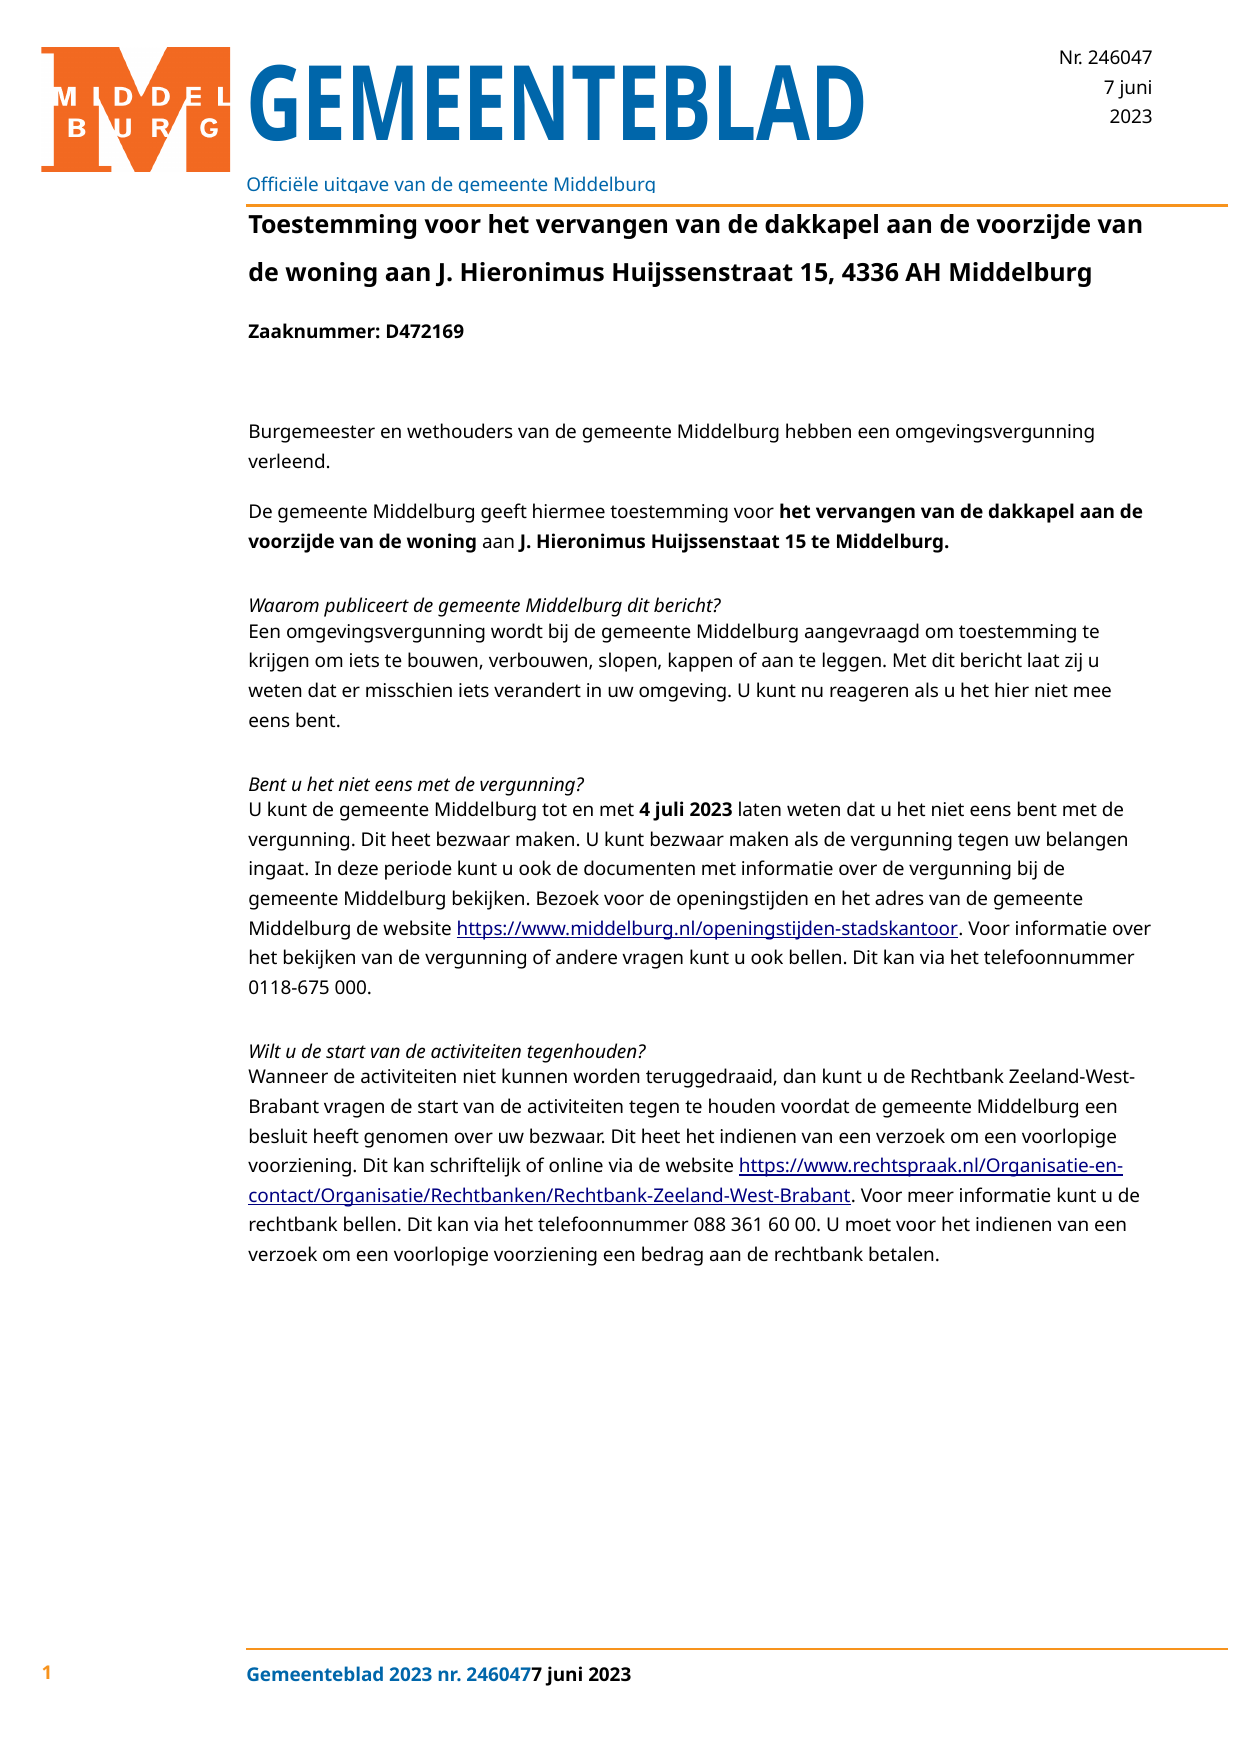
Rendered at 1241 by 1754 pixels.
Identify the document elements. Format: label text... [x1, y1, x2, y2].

text Bent u het niet eens met de vergunning? [248, 771, 1152, 796]
text Wanneer de activiteiten niet kunnen worden teruggedraaid, dan kunt u de Rechtbank Zeeland-West-Brabant vragen de start van de activiteiten tegen te houden voordat de gemeente Middelburg een besluit heeft genomen over uw bezwaar. Dit heet het indienen van een verzoek om een voorlopige voorziening. Dit kan schriftelijk of online via de website https://www.rechtspraak.nl/Organisatie-en-contact/Organisatie/Rechtbanken/Rechtbank-Zeeland-West-Brabant. Voor meer informatie kunt u de rechtbank bellen. Dit kan via het telefoonnummer 088 361 60 00. U moet voor het indienen van een verzoek om een voorlopige voorziening een bedrag aan de rechtbank betalen. [248, 1064, 1152, 1267]
text De gemeente Middelburg geeft hiermee toestemming voor het vervangen van de dakkapel aan de voorzijde van de woning aan J. Hieronimus Huijssenstaat 15 te Middelburg. [248, 499, 1152, 554]
text Burgemeester en wethouders van de gemeente Middelburg hebben een omgevingsvergunning verleend. [248, 419, 1152, 474]
text U kunt de gemeente Middelburg tot en met 4 juli 2023 laten weten dat u het niet eens bent met de vergunning. Dit heet bezwaar maken. U kunt bezwaar maken als de vergunning tegen uw belangen ingaat. In deze periode kunt u ook de documenten met informatie over de vergunning bij de gemeente Middelburg bekijken. Bezoek voor de openingstijden en het adres van de gemeente Middelburg de website https://www.middelburg.nl/openingstijden-stadskantoor. Voor informatie over het bekijken van de vergunning of andere vragen kunt u ook bellen. Dit kan via het telefoonnummer 0118-675 000. [248, 796, 1152, 1000]
text Wilt u de start van de activiteiten tegenhouden? [248, 1038, 1152, 1064]
text Zaaknummer: D472169 [248, 318, 1152, 344]
text Een omgevingsvergunning wordt bij de gemeente Middelburg aangevraagd om toestemming te krijgen om iets te bouwen, verbouwen, slopen, kappen of aan te leggen. Met dit bericht laat zij u weten dat er misschien iets verandert in uw omgeving. U kunt nu reageren als u het hier niet mee eens bent. [248, 618, 1152, 732]
text Waarom publiceert de gemeente Middelburg dit bericht? [248, 592, 1152, 618]
text Toestemming voor het vervangen van de dakkapel aan de voorzijde van de woning aan J. Hieronimus Huijssenstraat 15, 4336 AH Middelburg [248, 207, 1152, 288]
picture [41, 47, 231, 172]
